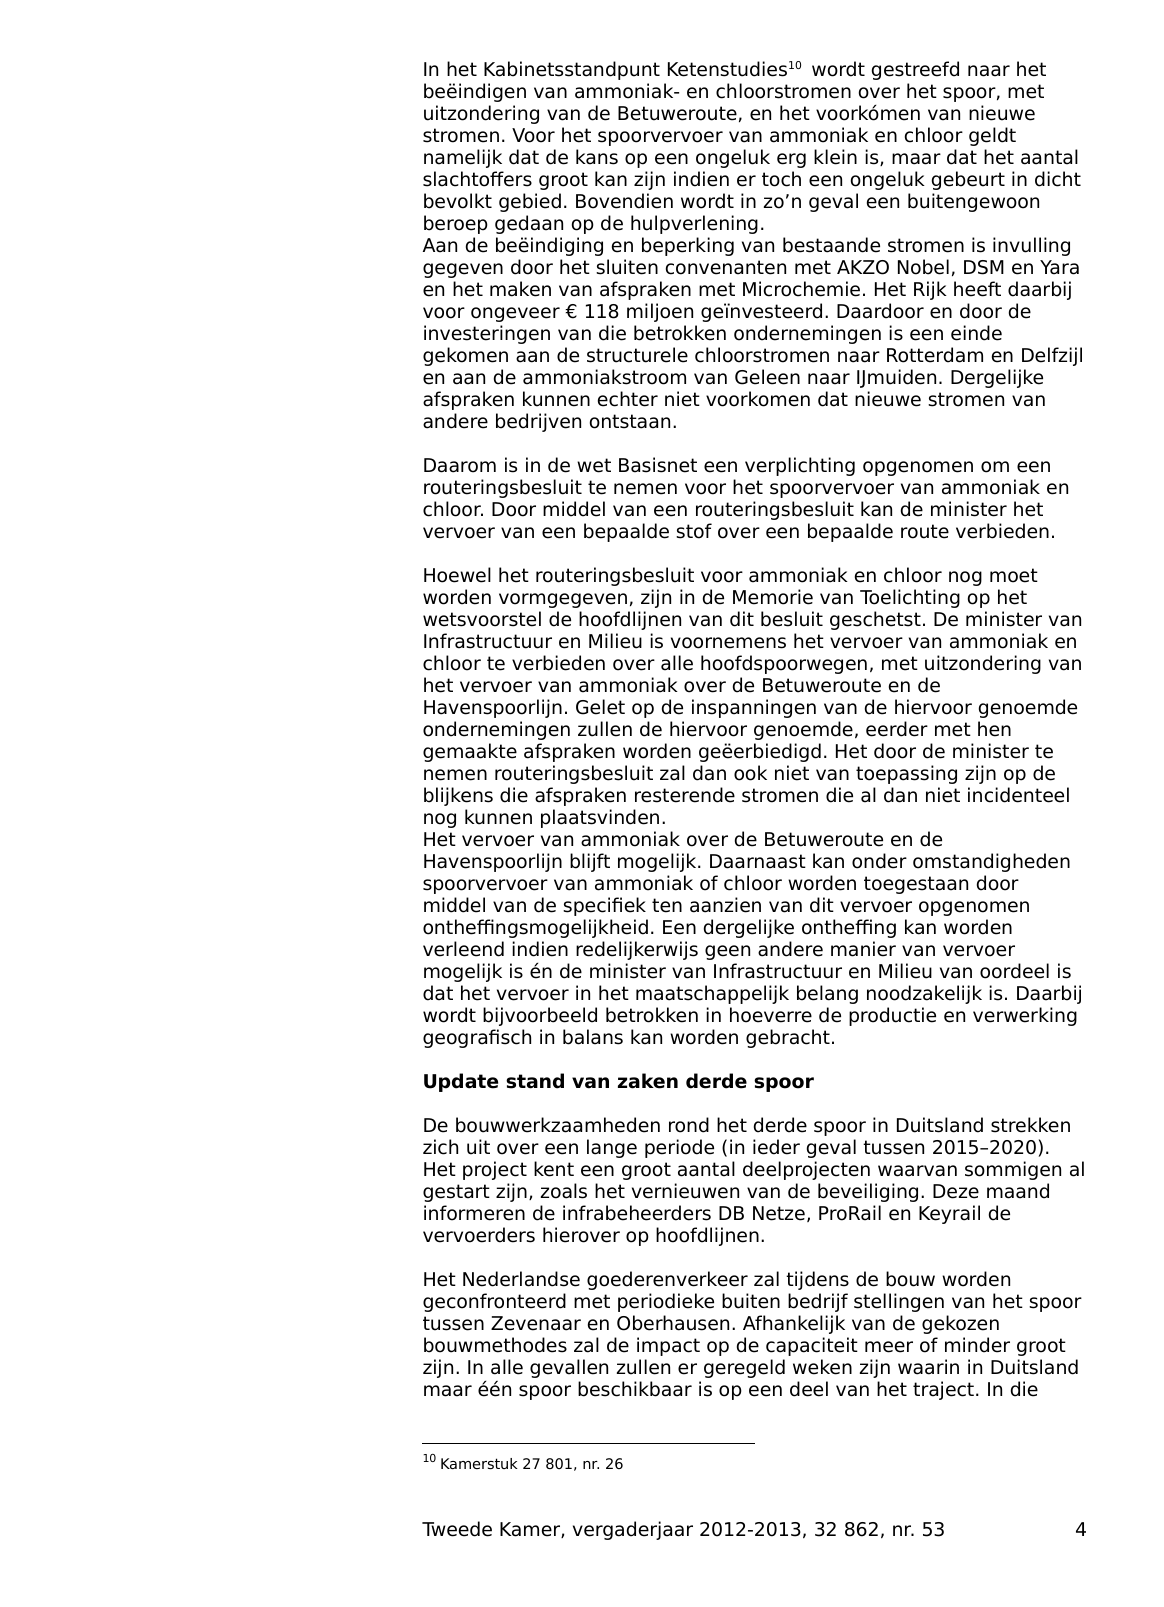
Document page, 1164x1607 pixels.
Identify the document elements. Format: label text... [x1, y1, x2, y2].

text Daarom is in de wet Basisnet een verplichting opgenomen om een routeringsbesluit te nemen voor het spoorvervoer van ammoniak en chloor. Door middel van een routeringsbesluit kan de minister het vervoer van een bepaalde stof over een bepaalde route verbieden. [422, 455, 1087, 543]
text Kamerstuk 27 801, nr. 26 [422, 1452, 1087, 1474]
text Hoewel het routeringsbesluit voor ammoniak en chloor nog moet worden vormgegeven, zijn in de Memorie van Toelichting op het wetsvoorstel de hoofdlijnen van dit besluit geschetst. De minister van Infrastructuur en Milieu is voornemens het vervoer van ammoniak en chloor te verbieden over alle hoofdspoorwegen, met uitzondering van het vervoer van ammoniak over de Betuweroute en de Havenspoorlijn. Gelet op de inspanningen van de hiervoor genoemde ondernemingen zullen de hiervoor genoemde, eerder met hen gemaakte afspraken worden geëerbiedigd. Het door de minister te nemen routeringsbesluit zal dan ook niet van toepassing zijn op de blijkens die afspraken resterende stromen die al dan niet incidenteel nog kunnen plaatsvinden. [422, 565, 1087, 829]
subtitle Update stand van zaken derde spoor [422, 1071, 1087, 1093]
text De bouwwerkzaamheden rond het derde spoor in Duitsland strekken zich uit over een lange periode (in ieder geval tussen 2015–2020). Het project kent een groot aantal deelprojecten waarvan sommigen al gestart zijn, zoals het vernieuwen van de beveiliging. Deze maand informeren de infrabeheerders DB Netze, ProRail en Keyrail de vervoerders hierover op hoofdlijnen. [422, 1115, 1087, 1247]
text In het Kabinetsstandpunt Ketenstudies wordt gestreefd naar het beëindigen van ammoniak- en chloorstromen over het spoor, met uitzondering van de Betuweroute, en het voorkómen van nieuwe stromen. Voor het spoorvervoer van ammoniak en chloor geldt namelijk dat de kans op een ongeluk erg klein is, maar dat het aantal slachtoffers groot kan zijn indien er toch een ongeluk gebeurt in dicht bevolkt gebied. Bovendien wordt in zo’n geval een buitengewoon beroep gedaan op de hulpverlening. [422, 59, 1087, 235]
text Het Nederlandse goederenverkeer zal tijdens de bouw worden geconfronteerd met periodieke buiten bedrijf stellingen van het spoor tussen Zevenaar en Oberhausen. Afhankelijk van de gekozen bouwmethodes zal de impact op de capaciteit meer of minder groot zijn. In alle gevallen zullen er geregeld weken zijn waarin in Duitsland maar één spoor beschikbaar is op een deel van het traject. In die [422, 1269, 1087, 1401]
text Aan de beëindiging en beperking van bestaande stromen is invulling gegeven door het sluiten convenanten met AKZO Nobel, DSM en Yara en het maken van afspraken met Microchemie. Het Rijk heeft daarbij voor ongeveer € 118 miljoen geïnvesteerd. Daardoor en door de investeringen van die betrokken ondernemingen is een einde gekomen aan de structurele chloorstromen naar Rotterdam en Delfzijl en aan de ammoniakstroom van Geleen naar IJmuiden. Dergelijke afspraken kunnen echter niet voorkomen dat nieuwe stromen van andere bedrijven ontstaan. [422, 235, 1087, 433]
text Het vervoer van ammoniak over de Betuweroute en de Havenspoorlijn blijft mogelijk. Daarnaast kan onder omstandigheden spoorvervoer van ammoniak of chloor worden toegestaan door middel van de specifiek ten aanzien van dit vervoer opgenomen ontheffingsmogelijkheid. Een dergelijke ontheffing kan worden verleend indien redelijkerwijs geen andere manier van vervoer mogelijk is én de minister van Infrastructuur en Milieu van oordeel is dat het vervoer in het maatschappelijk belang noodzakelijk is. Daarbij wordt bijvoorbeeld betrokken in hoeverre de productie en verwerking geografisch in balans kan worden gebracht. [422, 829, 1087, 1048]
